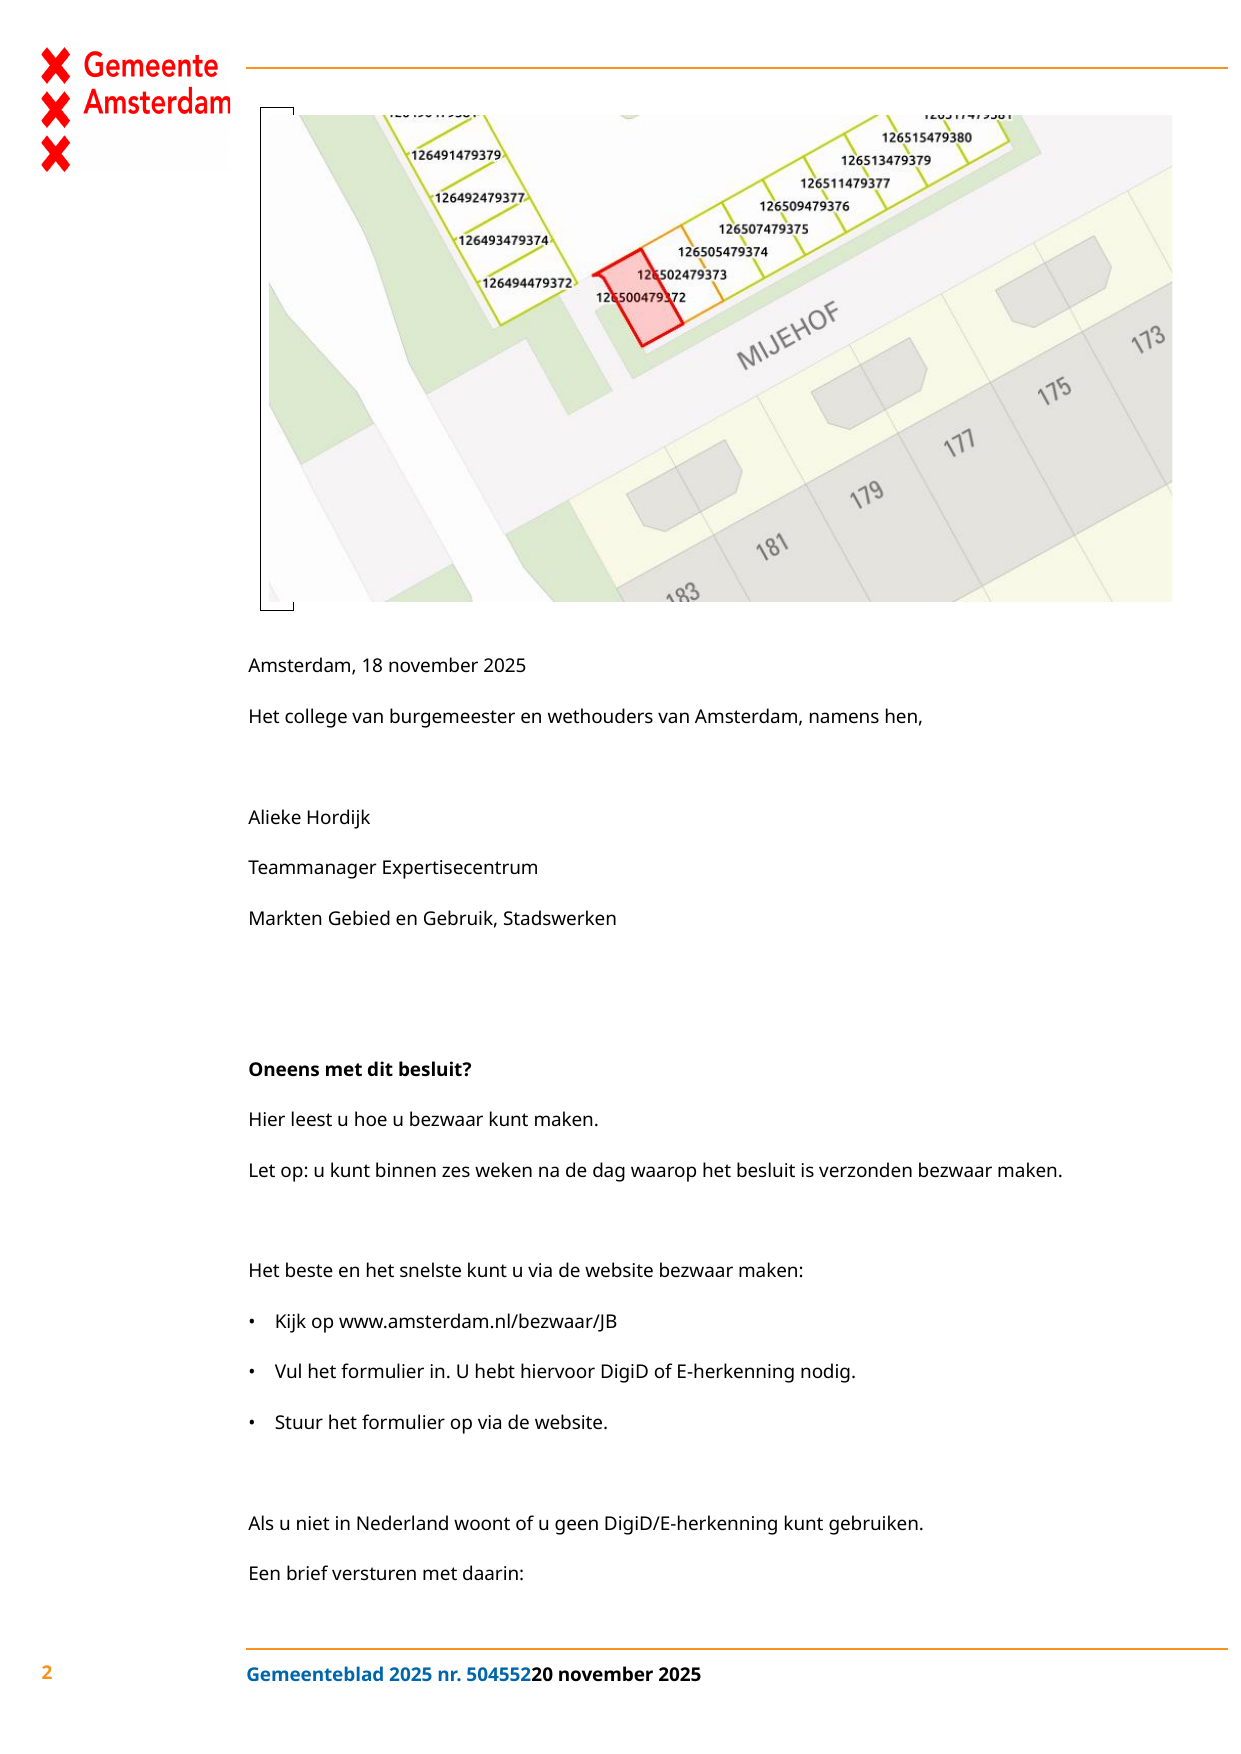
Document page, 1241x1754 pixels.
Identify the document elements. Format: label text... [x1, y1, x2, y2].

picture [41, 47, 231, 172]
text Het beste en het snelste kunt u via de website bezwaar maken: [248, 1258, 1152, 1283]
picture [268, 115, 1173, 602]
text Hier leest u hoe u bezwaar kunt maken. [248, 1106, 1152, 1132]
text Een brief versturen met daarin: [248, 1560, 1152, 1586]
text Amsterdam, 18 november 2025 [248, 653, 1152, 678]
text • Vul het formulier in. U hebt hiervoor DigiD of E-herkenning nodig. [248, 1358, 1152, 1384]
text Oneens met dit besluit? [248, 1056, 1152, 1082]
text • Kijk op www.amsterdam.nl/bezwaar/JB [248, 1308, 1152, 1334]
text Teammanager Expertisecentrum [248, 854, 1152, 880]
text Markten Gebied en Gebruik, Stadswerken [248, 905, 1152, 930]
text Let op: u kunt binnen zes weken na de dag waarop het besluit is verzonden bezwaar maken. [248, 1157, 1152, 1182]
text Als u niet in Nederland woont of u geen DigiD/E-herkenning kunt gebruiken. [248, 1510, 1152, 1535]
text Het college van burgemeester en wethouders van Amsterdam, namens hen, [248, 703, 1152, 729]
text Alieke Hordijk [248, 804, 1152, 829]
text • Stuur het formulier op via de website. [248, 1409, 1152, 1434]
